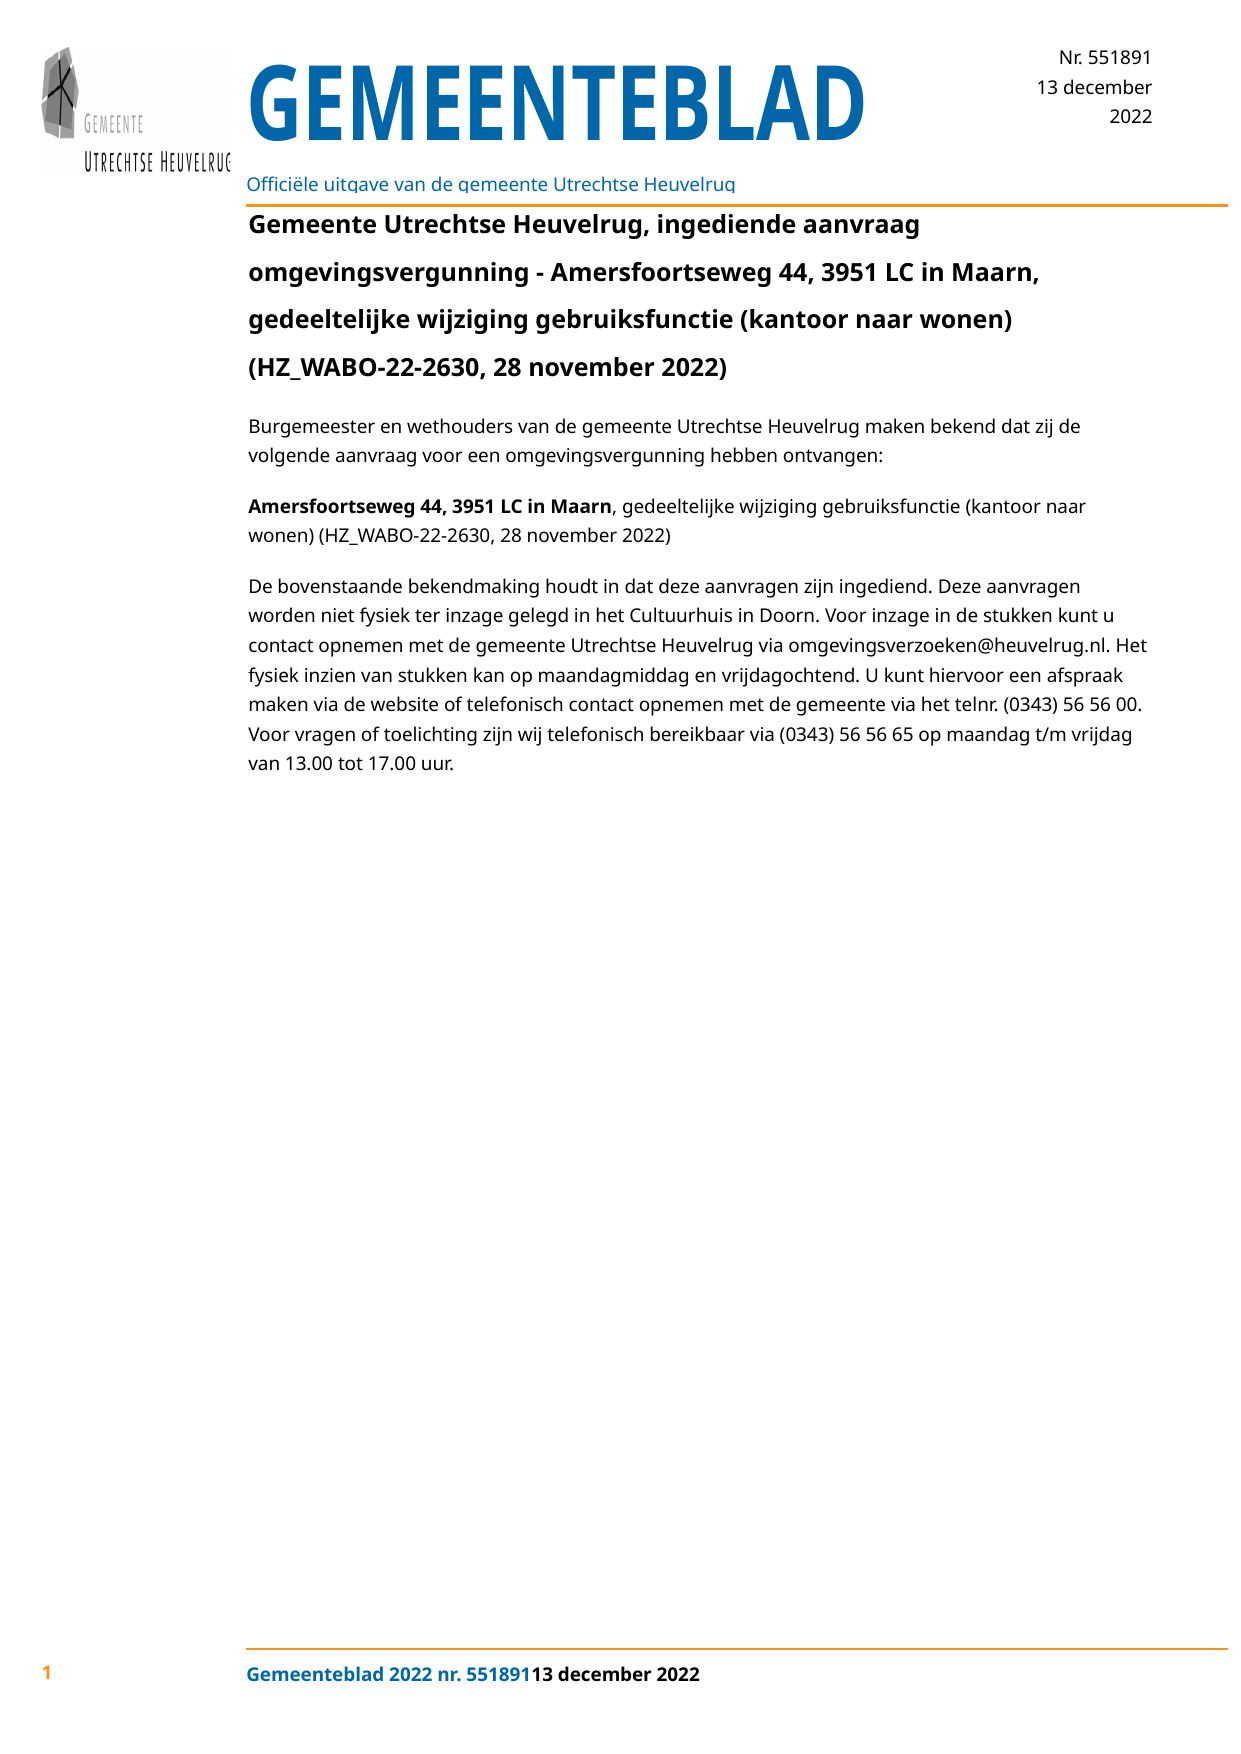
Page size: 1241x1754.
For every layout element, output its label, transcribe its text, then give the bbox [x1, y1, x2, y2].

picture [41, 47, 231, 172]
text Amersfoortseweg 44, 3951 LC in Maarn, gedeeltelijke wijziging gebruiksfunctie (kantoor naar wonen) (HZ_WABO-22-2630, 28 november 2022) [248, 493, 1152, 548]
text Burgemeester en wethouders van de gemeente Utrechtse Heuvelrug maken bekend dat zij de volgende aanvraag voor een omgevingsvergunning hebben ontvangen: [248, 413, 1152, 468]
text De bovenstaande bekendmaking houdt in dat deze aanvragen zijn ingediend. Deze aanvragen worden niet fysiek ter inzage gelegd in het Cultuurhuis in Doorn. Voor inzage in de stukken kunt u contact opnemen met de gemeente Utrechtse Heuvelrug via omgevingsverzoeken@heuvelrug.nl. Het fysiek inzien van stukken kan op maandagmiddag en vrijdagochtend. U kunt hiervoor een afspraak maken via de website of telefonisch contact opnemen met de gemeente via het telnr. (0343) 56 56 00. Voor vragen of toelichting zijn wij telefonisch bereikbaar via (0343) 56 56 65 op maandag t/m vrijdag van 13.00 tot 17.00 uur. [248, 573, 1152, 776]
text Gemeente Utrechtse Heuvelrug, ingediende aanvraag omgevingsvergunning - Amersfoortseweg 44, 3951 LC in Maarn, gedeeltelijke wijziging gebruiksfunctie (kantoor naar wonen) (HZ_WABO-22-2630, 28 november 2022) [248, 207, 1152, 384]
